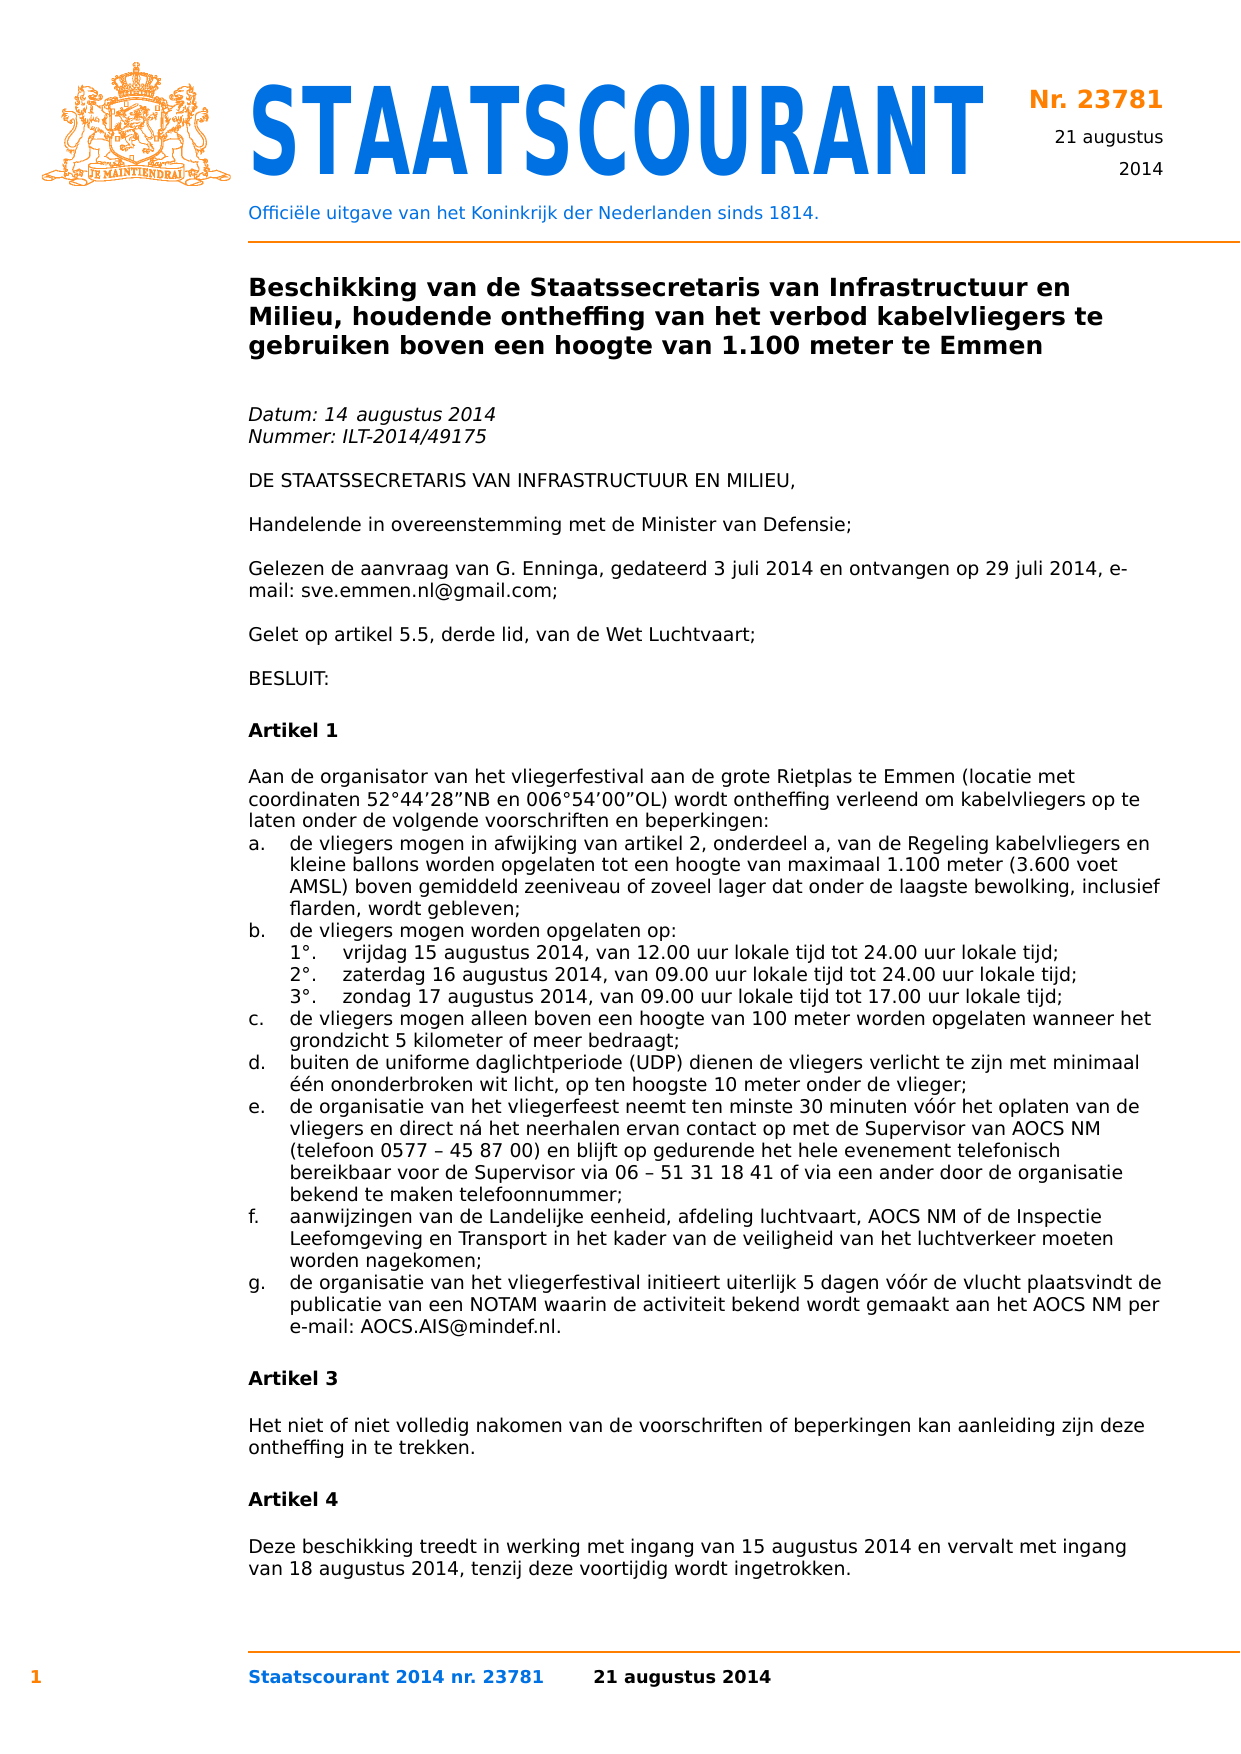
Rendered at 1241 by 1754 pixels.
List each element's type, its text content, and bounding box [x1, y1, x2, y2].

text a. de vliegers mogen in afwijking van artikel 2, onderdeel a, van de Regeling kabelvliegers en kleine ballons worden opgelaten tot een hoogte van maximaal 1.100 meter (3.600 voet AMSL) boven gemiddeld zeeniveau of zoveel lager dat onder de laagste bewolking, inclusief flarden, wordt gebleven; [248, 832, 1163, 920]
text d. buiten de uniforme daglichtperiode (UDP) dienen de vliegers verlicht te zijn met minimaal één ononderbroken wit licht, op ten hoogste 10 meter onder de vlieger; [248, 1052, 1163, 1096]
text g. de organisatie van het vliegerfestival initieert uiterlijk 5 dagen vóór de vlucht plaatsvindt de publicatie van een NOTAM waarin de activiteit bekend wordt gemaakt aan het AOCS NM per e-mail: AOCS.AIS@mindef.nl. [248, 1272, 1163, 1338]
table_header STAATSCOURANT [248, 62, 998, 203]
text c. de vliegers mogen alleen boven een hoogte van 100 meter worden opgelaten wanneer het grondzicht 5 kilometer of meer bedraagt; [248, 1008, 1163, 1052]
text 1°. vrijdag 15 augustus 2014, van 12.00 uur lokale tijd tot 24.00 uur lokale tijd; [289, 942, 1163, 964]
subtitle Artikel 1 [248, 719, 1163, 741]
text DE STAATSSECRETARIS VAN INFRASTRUCTUUR EN MILIEU, [248, 470, 1163, 492]
text Gelezen de aanvraag van G. Enninga, gedateerd 3 juli 2014 en ontvangen op 29 juli 2014, e-mail: sve.emmen.nl@gmail.com; [248, 558, 1163, 602]
table_cell 21 augustus [998, 121, 1240, 153]
text 2°. zaterdag 16 augustus 2014, van 09.00 uur lokale tijd tot 24.00 uur lokale tijd; [289, 964, 1163, 986]
text f. aanwijzingen van de Landelijke eenheid, afdeling luchtvaart, AOCS NM of de Inspectie Leefomgeving en Transport in het kader van de veiligheid van het luchtverkeer moeten worden nagekomen; [248, 1206, 1163, 1272]
subtitle Beschikking van de Staatssecretaris van Infrastructuur en Milieu, houdende ontheffing van het verbod kabelvliegers te gebruiken boven een hoogte van 1.100 meter te Emmen [248, 273, 1163, 361]
text 3°. zondag 17 augustus 2014, van 09.00 uur lokale tijd tot 17.00 uur lokale tijd; [289, 986, 1163, 1008]
subtitle Artikel 3 [248, 1368, 1163, 1390]
picture [41, 62, 231, 186]
table_header [25, 62, 248, 241]
text Nummer: ILT-2014/49175 [248, 426, 1163, 448]
table_cell 2014 [998, 153, 1240, 203]
text Gelet op artikel 5.5, derde lid, van de Wet Luchtvaart; [248, 624, 1163, 646]
text Deze beschikking treedt in werking met ingang van 15 augustus 2014 en vervalt met ingang van 18 augustus 2014, tenzij deze voortijdig wordt ingetrokken. [248, 1536, 1163, 1580]
text Datum: 14 augustus 2014 [248, 404, 1163, 426]
text e. de organisatie van het vliegerfeest neemt ten minste 30 minuten vóór het oplaten van de vliegers en direct ná het neerhalen ervan contact op met de Supervisor van AOCS NM (telefoon 0577 – 45 87 00) en blijft op gedurende het hele evenement telefonisch bereikbaar voor de Supervisor via 06 – 51 31 18 41 of via een ander door de organisatie bekend te maken telefoonnummer; [248, 1096, 1163, 1206]
table_header Nr. 23781 [998, 62, 1240, 121]
text BESLUIT: [248, 667, 1163, 689]
text Handelende in overeenstemming met de Minister van Defensie; [248, 514, 1163, 536]
table_cell Officiële uitgave van het Koninkrijk der Nederlanden sinds 1814. [248, 203, 1240, 241]
text b. de vliegers mogen worden opgelaten op: [248, 920, 1163, 942]
text Het niet of niet volledig nakomen van de voorschriften of beperkingen kan aanleiding zijn deze ontheffing in te trekken. [248, 1415, 1163, 1459]
subtitle Artikel 4 [248, 1489, 1163, 1511]
text Aan de organisator van het vliegerfestival aan de grote Rietplas te Emmen (locatie met coordinaten 52°44’28”NB en 006°54’00”OL) wordt ontheffing verleend om kabelvliegers op te laten onder de volgende voorschriften en beperkingen: [248, 766, 1163, 832]
